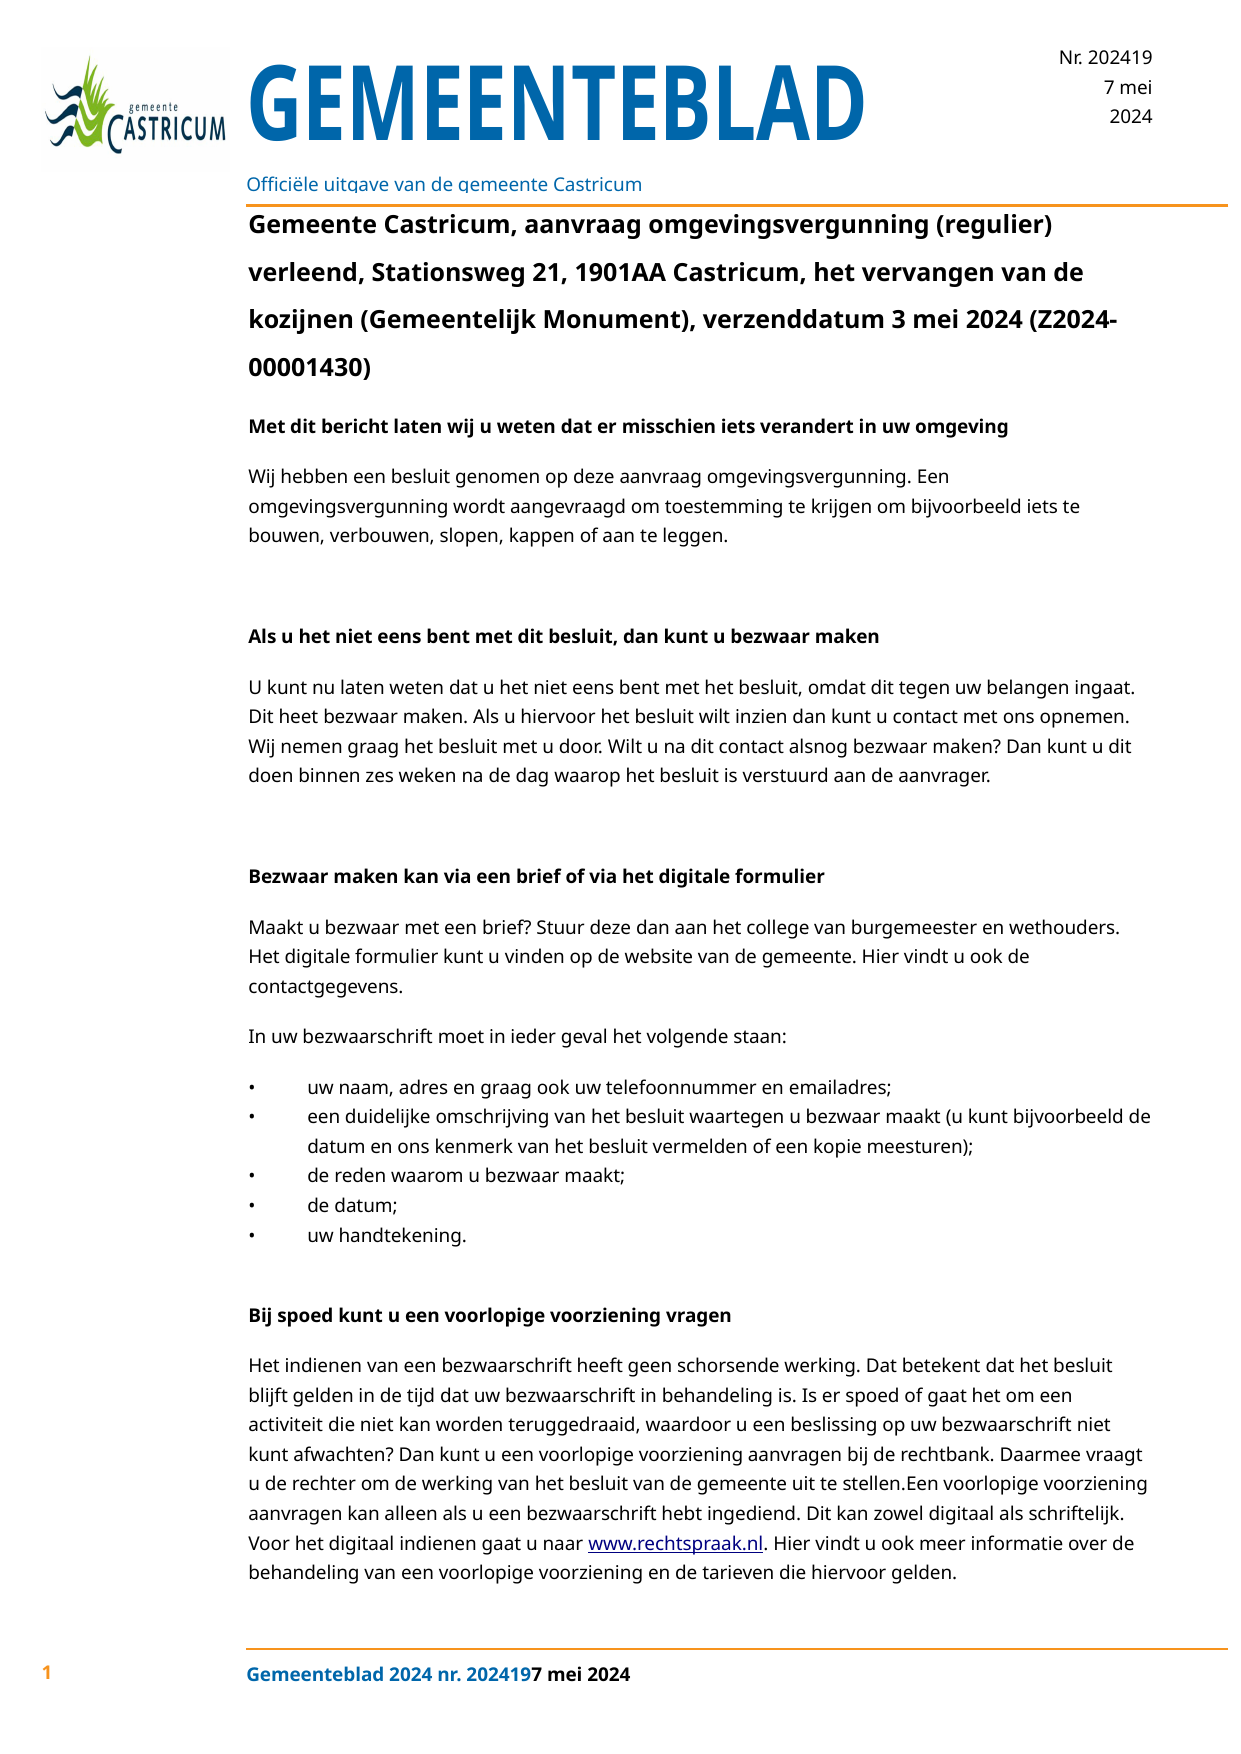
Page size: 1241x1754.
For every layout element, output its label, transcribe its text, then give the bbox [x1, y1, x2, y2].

list de reden waarom u bezwaar maakt; [248, 1163, 1152, 1188]
text Bij spoed kunt u een voorlopige voorziening vragen [248, 1302, 1152, 1328]
text Als u het niet eens bent met dit besluit, dan kunt u bezwaar maken [248, 623, 1152, 649]
list een duidelijke omschrijving van het besluit waartegen u bezwaar maakt (u kunt bijvoorbeeld de datum en ons kenmerk van het besluit vermelden of een kopie meesturen); [248, 1103, 1152, 1159]
text Gemeente Castricum, aanvraag omgevingsvergunning (regulier) verleend, Stationsweg 21, 1901AA Castricum, het vervangen van de kozijnen (Gemeentelijk Monument), verzenddatum 3 mei 2024 (Z2024-00001430) [248, 207, 1152, 384]
picture [41, 47, 231, 172]
text Bezwaar maken kan via een brief of via het digitale formulier [248, 863, 1152, 889]
text Het indienen van een bezwaarschrift heeft geen schorsende werking. Dat betekent dat het besluit blijft gelden in de tijd dat uw bezwaarschrift in behandeling is. Is er spoed of gaat het om een activiteit die niet kan worden teruggedraaid, waardoor u een beslissing op uw bezwaarschrift niet kunt afwachten? Dan kunt u een voorlopige voorziening aanvragen bij de rechtbank. Daarmee vraagt u de rechter om de werking van het besluit van de gemeente uit te stellen.Een voorlopige voorziening aanvragen kan alleen als u een bezwaarschrift hebt ingediend. Dit kan zowel digitaal als schriftelijk. Voor het digitaal indienen gaat u naar www.rechtspraak.nl. Hier vindt u ook meer informatie over de behandeling van een voorlopige voorziening en de tarieven die hiervoor gelden. [248, 1352, 1152, 1585]
list de datum; [248, 1192, 1152, 1218]
text Met dit bericht laten wij u weten dat er misschien iets verandert in uw omgeving [248, 413, 1152, 439]
text Wij hebben een besluit genomen op deze aanvraag omgevingsvergunning. Een omgevingsvergunning wordt aangevraagd om toestemming te krijgen om bijvoorbeeld iets te bouwen, verbouwen, slopen, kappen of aan te leggen. [248, 463, 1152, 548]
text Maakt u bezwaar met een brief? Stuur deze dan aan het college van burgemeester en wethouders. Het digitale formulier kunt u vinden op de website van de gemeente. Hier vindt u ook de contactgegevens. [248, 914, 1152, 999]
list uw naam, adres en graag ook uw telefoonnummer en emailadres; [248, 1074, 1152, 1100]
text In uw bezwaarschrift moet in ieder geval het volgende staan: [248, 1023, 1152, 1049]
list uw handtekening. [248, 1222, 1152, 1248]
text U kunt nu laten weten dat u het niet eens bent met het besluit, omdat dit tegen uw belangen ingaat. Dit heet bezwaar maken. Als u hiervoor het besluit wilt inzien dan kunt u contact met ons opnemen. Wij nemen graag het besluit met u door. Wilt u na dit contact alsnog bezwaar maken? Dan kunt u dit doen binnen zes weken na de dag waarop het besluit is verstuurd aan de aanvrager. [248, 674, 1152, 788]
